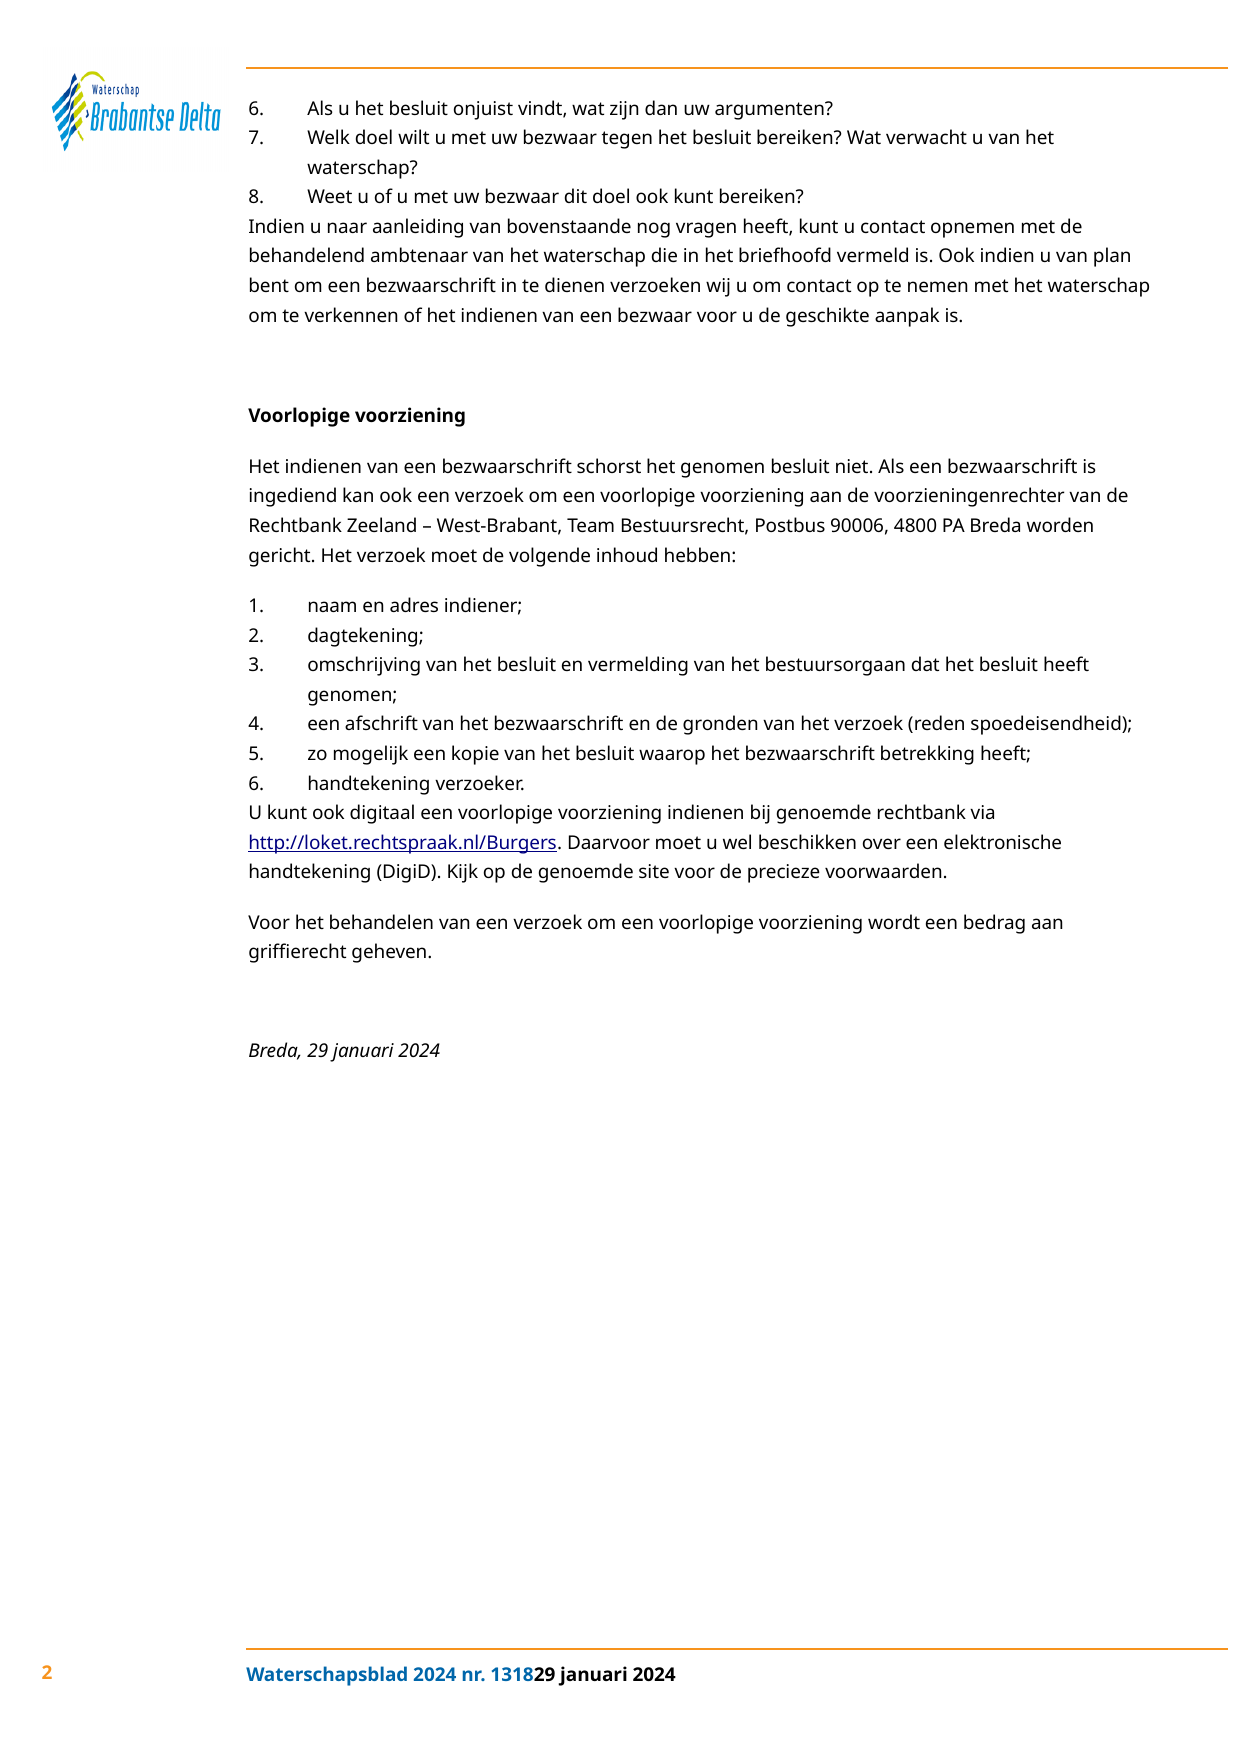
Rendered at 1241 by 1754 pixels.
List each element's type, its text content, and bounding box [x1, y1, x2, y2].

text Het indienen van een bezwaarschrift schorst het genomen besluit niet. Als een bezwaarschrift is ingediend kan ook een verzoek om een voorlopige voorziening aan de voorzieningenrechter van de Rechtbank Zeeland – West-Brabant, Team Bestuursrecht, Postbus 90006, 4800 PA Breda worden gericht. Het verzoek moet de volgende inhoud hebben: [248, 453, 1152, 568]
text Voor het behandelen van een verzoek om een voorlopige voorziening wordt een bedrag aan griffierecht geheven. [248, 909, 1152, 964]
text Breda, 29 januari 2024 [248, 1037, 1152, 1062]
list Als u het besluit onjuist vindt, wat zijn dan uw argumenten? [248, 95, 1152, 121]
text Voorlopige voorziening [248, 403, 1152, 428]
list zo mogelijk een kopie van het besluit waarop het bezwaarschrift betrekking heeft; [248, 740, 1152, 766]
list een afschrift van het bezwaarschrift en de gronden van het verzoek (reden spoedeisendheid); [248, 711, 1152, 736]
list naam en adres indiener; [248, 592, 1152, 618]
picture [41, 47, 231, 172]
list Welk doel wilt u met uw bezwaar tegen het besluit bereiken? Wat verwacht u van het waterschap? [248, 124, 1152, 180]
text U kunt ook digitaal een voorlopige voorziening indienen bij genoemde rechtbank via http://loket.rechtspraak.nl/Burgers. Daarvoor moet u wel beschikken over een elektronische handtekening (DigiD). Kijk op de genoemde site voor de precieze voorwaarden. [248, 799, 1152, 884]
list handtekening verzoeker. [248, 770, 1152, 796]
text Indien u naar aanleiding van bovenstaande nog vragen heeft, kunt u contact opnemen met de behandelend ambtenaar van het waterschap die in het briefhoofd vermeld is. Ook indien u van plan bent om een bezwaarschrift in te dienen verzoeken wij u om contact op te nemen met het waterschap om te verkennen of het indienen van een bezwaar voor u de geschikte aanpak is. [248, 213, 1152, 328]
list Weet u of u met uw bezwaar dit doel ook kunt bereiken? [248, 183, 1152, 209]
list omschrijving van het besluit en vermelding van het bestuursorgaan dat het besluit heeft genomen; [248, 651, 1152, 707]
list dagtekening; [248, 622, 1152, 648]
